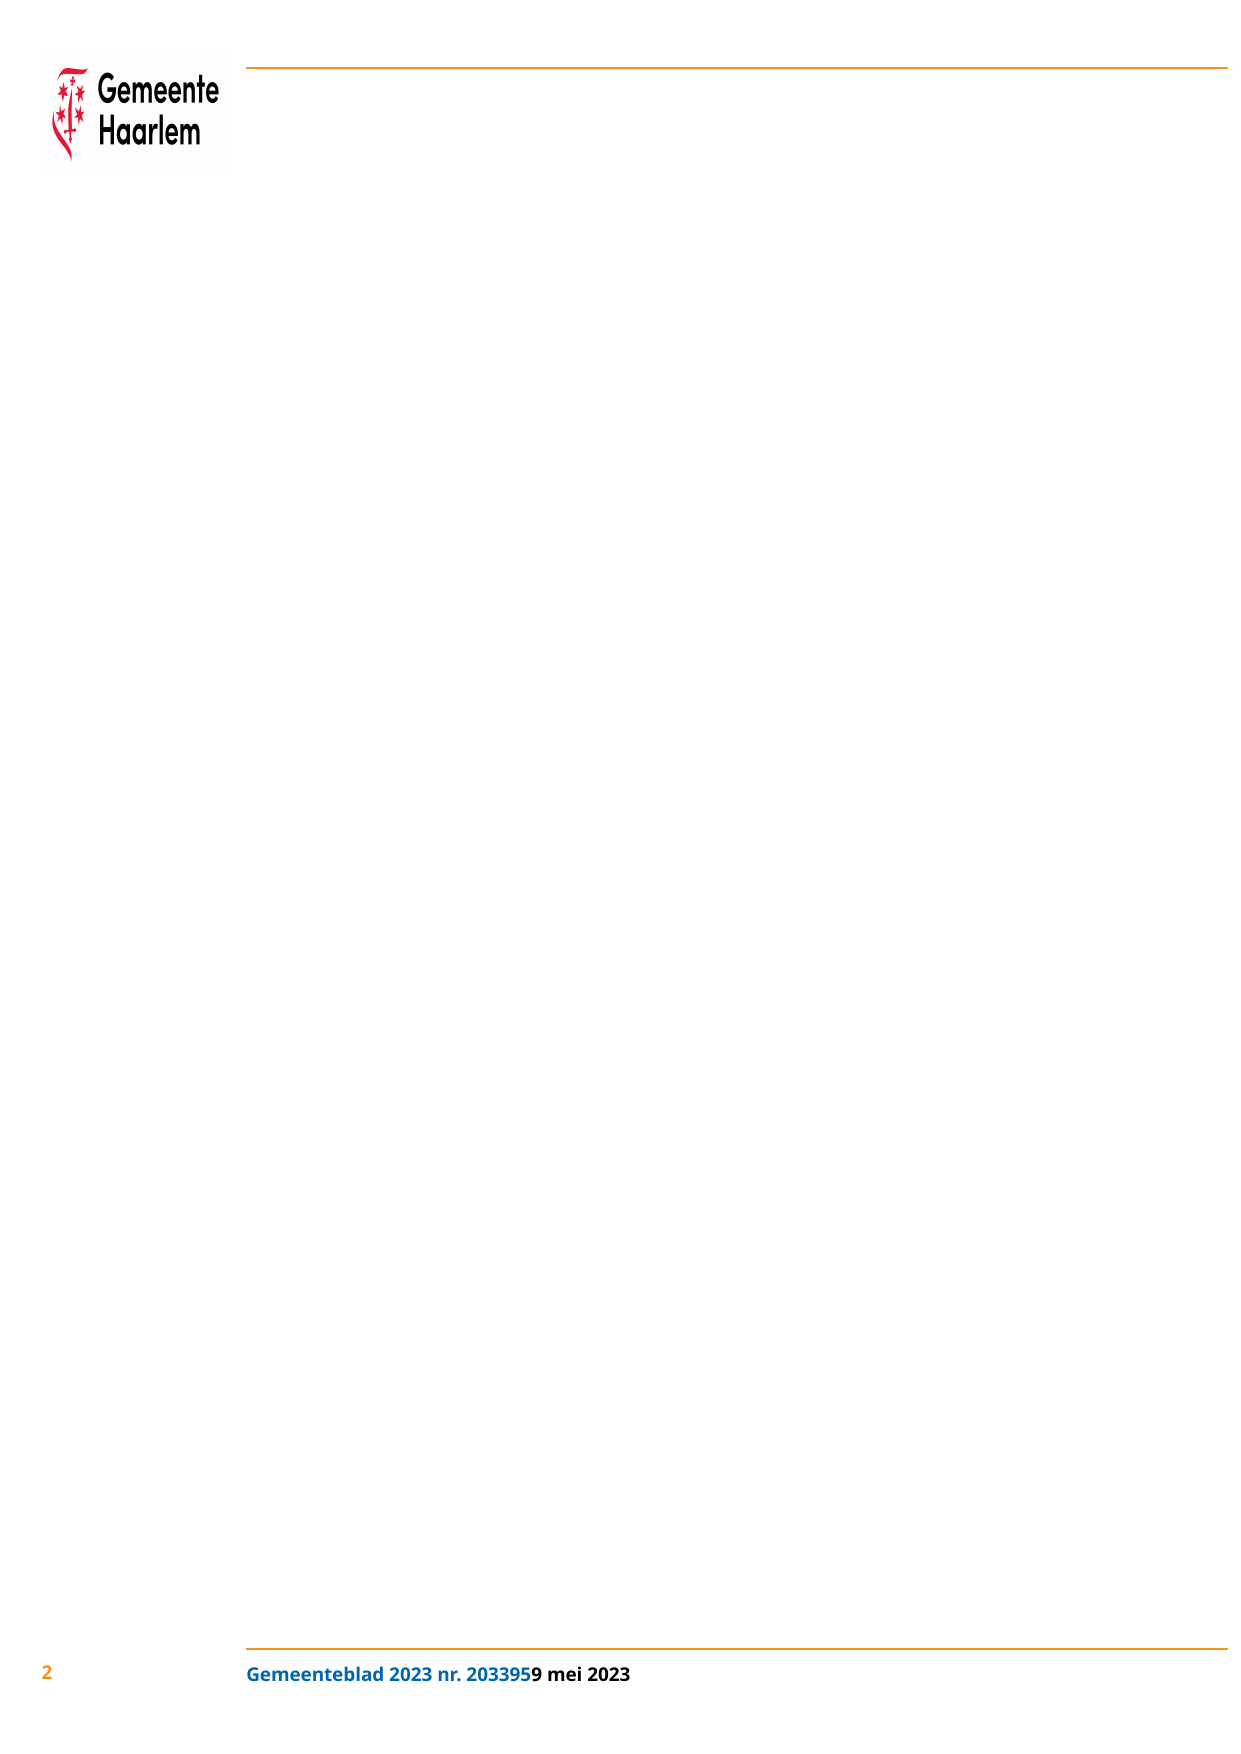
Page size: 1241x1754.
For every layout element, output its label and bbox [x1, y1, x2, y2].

picture [41, 47, 231, 172]
